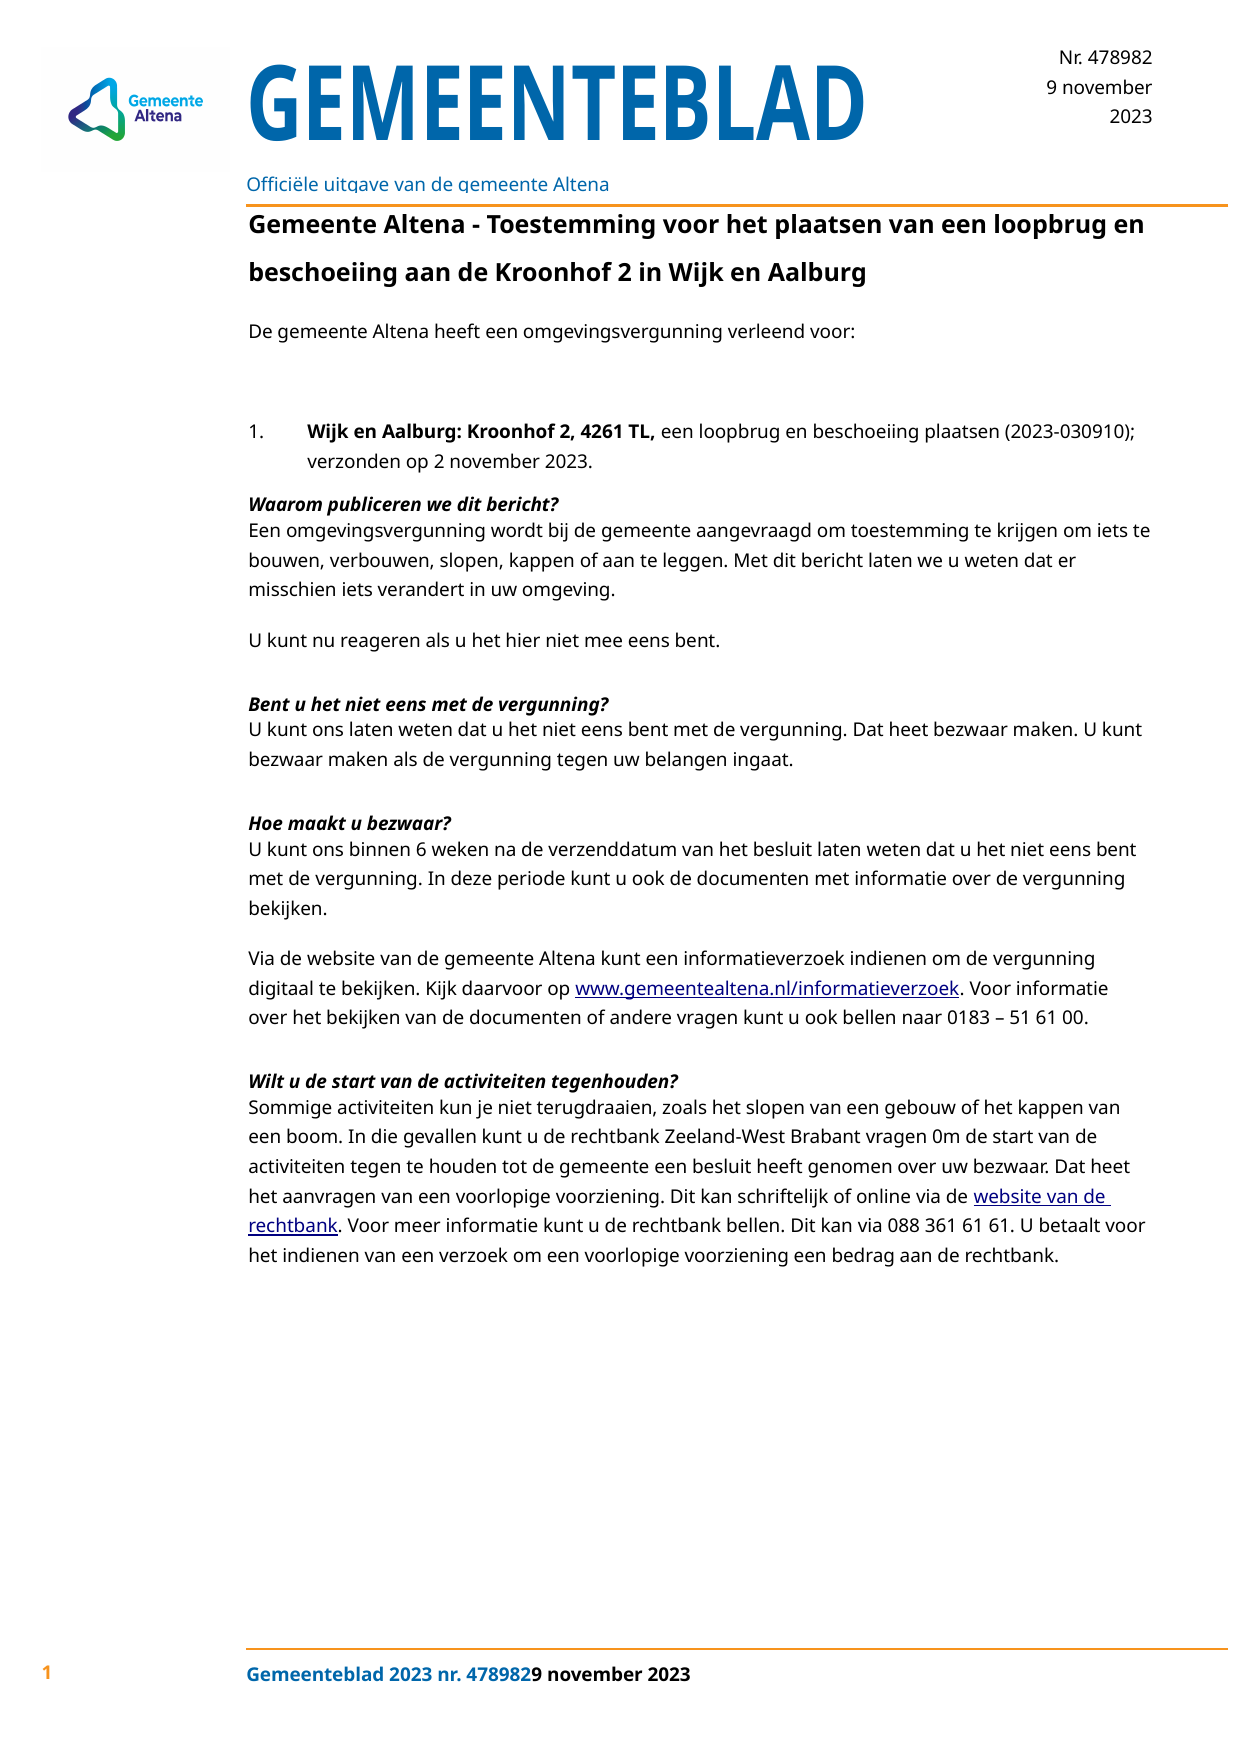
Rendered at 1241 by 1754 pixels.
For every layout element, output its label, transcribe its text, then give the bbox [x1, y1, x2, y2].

text Gemeente Altena - Toestemming voor het plaatsen van een loopbrug en beschoeiing aan de Kroonhof 2 in Wijk en Aalburg [248, 207, 1152, 288]
text Hoe maakt u bezwaar? [248, 810, 1152, 836]
list Wijk en Aalburg: Kroonhof 2, 4261 TL, een loopbrug en beschoeiing plaatsen (2023-030910); verzonden op 2 november 2023. [248, 419, 1152, 474]
text Bent u het niet eens met de vergunning? [248, 691, 1152, 716]
text U kunt nu reageren als u het hier niet mee eens bent. [248, 627, 1152, 652]
text U kunt ons binnen 6 weken na de verzenddatum van het besluit laten weten dat u het niet eens bent met de vergunning. In deze periode kunt u ook de documenten met informatie over de vergunning bekijken. [248, 836, 1152, 921]
text Wilt u de start van de activiteiten tegenhouden? [248, 1068, 1152, 1094]
picture [41, 47, 231, 172]
text Waarom publiceren we dit bericht? [248, 491, 1152, 517]
text Sommige activiteiten kun je niet terugdraaien, zoals het slopen van een gebouw of het kappen van een boom. In die gevallen kunt u de rechtbank Zeeland-West Brabant vragen 0m de start van de activiteiten tegen te houden tot de gemeente een besluit heeft genomen over uw bezwaar. Dat heet het aanvragen van een voorlopige voorziening. Dit kan schriftelijk of online via de website van de rechtbank. Voor meer informatie kunt u de rechtbank bellen. Dit kan via 088 361 61 61. U betaalt voor het indienen van een verzoek om een voorlopige voorziening een bedrag aan de rechtbank. [248, 1094, 1152, 1268]
text U kunt ons laten weten dat u het niet eens bent met de vergunning. Dat heet bezwaar maken. U kunt bezwaar maken als de vergunning tegen uw belangen ingaat. [248, 716, 1152, 772]
text Een omgevingsvergunning wordt bij de gemeente aangevraagd om toestemming te krijgen om iets te bouwen, verbouwen, slopen, kappen of aan te leggen. Met dit bericht laten we u weten dat er misschien iets verandert in uw omgeving. [248, 517, 1152, 602]
text Via de website van de gemeente Altena kunt een informatieverzoek indienen om de vergunning digitaal te bekijken. Kijk daarvoor op www.gemeentealtena.nl/informatieverzoek. Voor informatie over het bekijken van de documenten of andere vragen kunt u ook bellen naar 0183 – 51 61 00. [248, 945, 1152, 1030]
text De gemeente Altena heeft een omgevingsvergunning verleend voor: [248, 318, 1152, 344]
